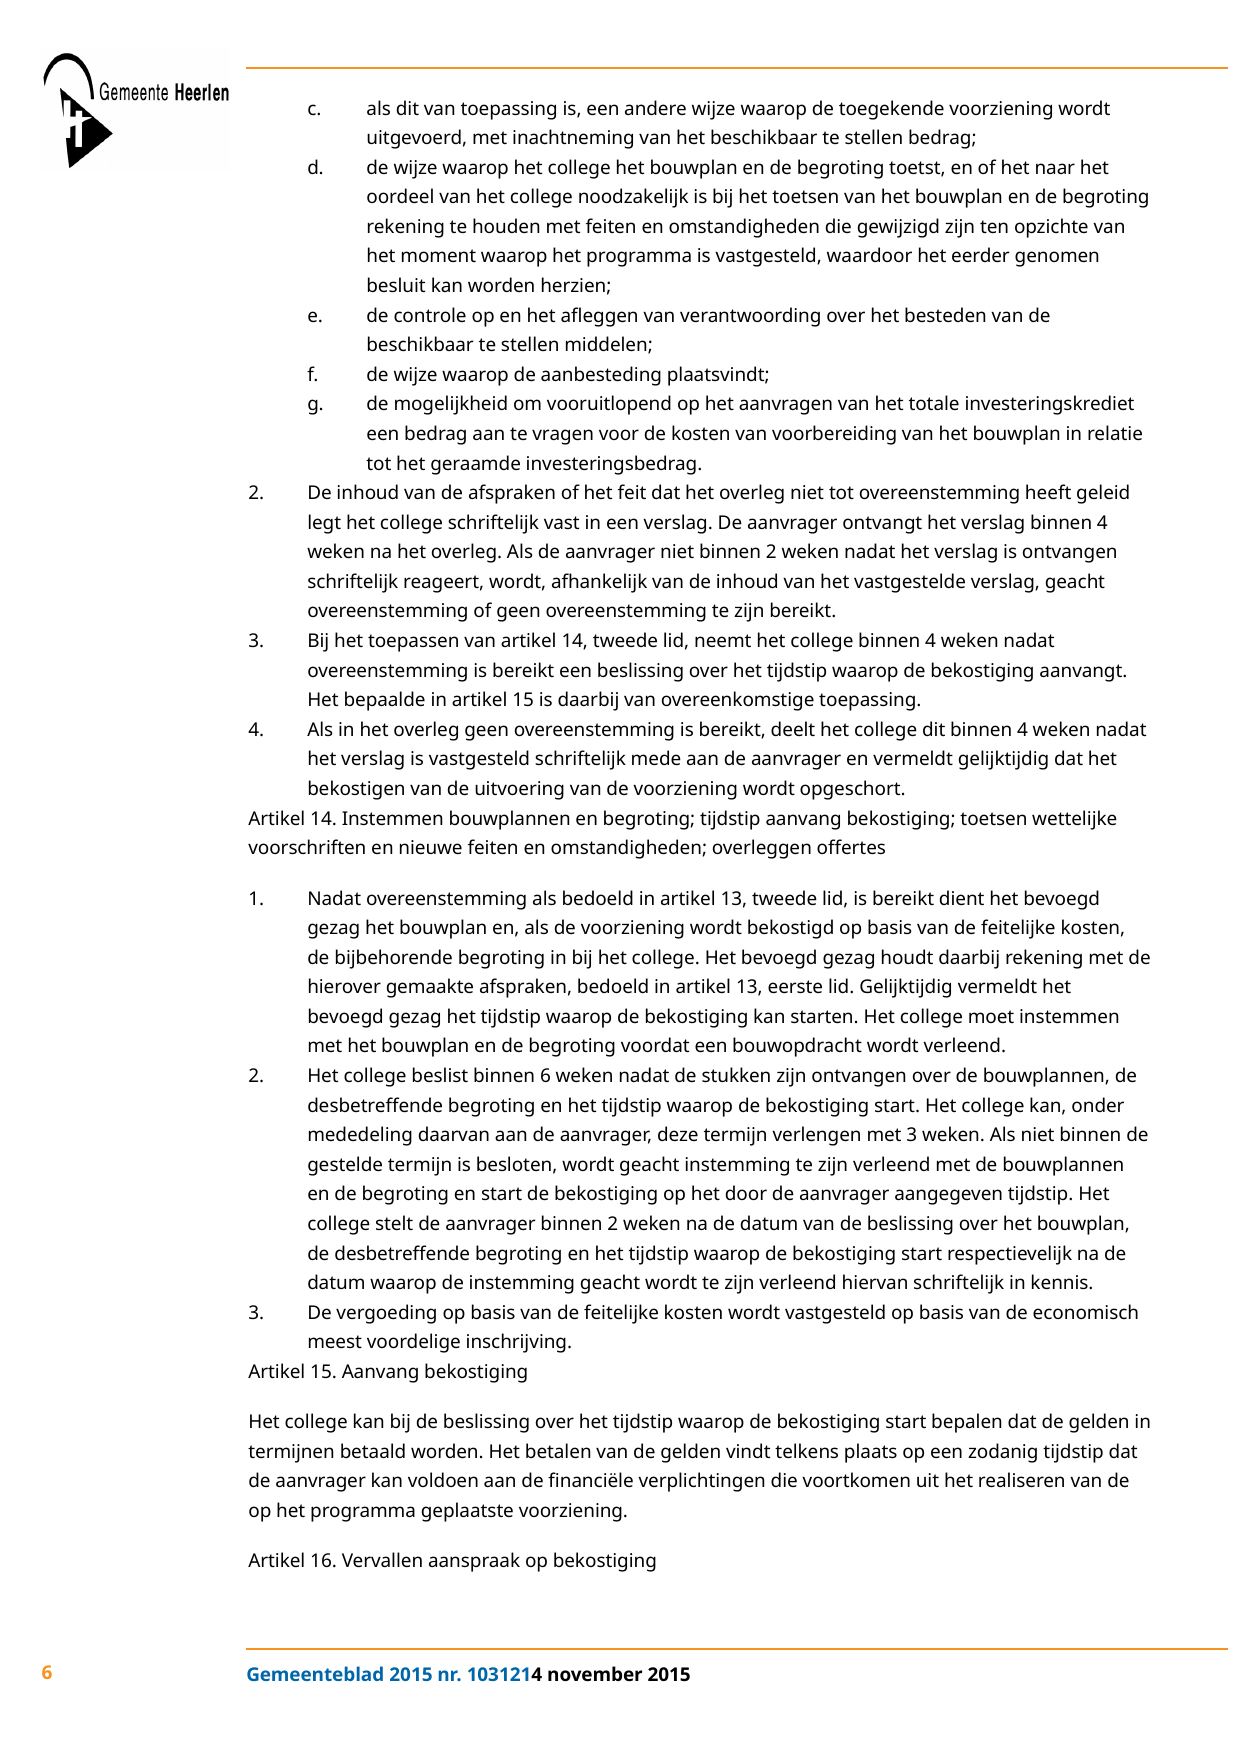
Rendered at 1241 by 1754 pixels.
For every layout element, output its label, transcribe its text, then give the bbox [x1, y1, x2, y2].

list de mogelijkheid om vooruitlopend op het aanvragen van het totale investeringskrediet een bedrag aan te vragen voor de kosten van voorbereiding van het bouwplan in relatie tot het geraamde investeringsbedrag. [307, 391, 1152, 476]
text Artikel 14. Instemmen bouwplannen en begroting; tijdstip aanvang bekostiging; toetsen wettelijke voorschriften en nieuwe feiten en omstandigheden; overleggen offertes [248, 805, 1152, 860]
list Als in het overleg geen overeenstemming is bereikt, deelt het college dit binnen 4 weken nadat het verslag is vastgesteld schriftelijk mede aan de aanvrager en vermeldt gelijktijdig dat het bekostigen van de uitvoering van de voorziening wordt opgeschort. [248, 716, 1152, 801]
text Artikel 16. Vervallen aanspraak op bekostiging [248, 1548, 1152, 1573]
list De vergoeding op basis van de feitelijke kosten wordt vastgesteld op basis van de economisch meest voordelige inschrijving. [248, 1299, 1152, 1354]
list de wijze waarop de aanbesteding plaatsvindt; [307, 361, 1152, 387]
list De inhoud van de afspraken of het feit dat het overleg niet tot overeenstemming heeft geleid legt het college schriftelijk vast in een verslag. De aanvrager ontvangt het verslag binnen 4 weken na het overleg. Als de aanvrager niet binnen 2 weken nadat het verslag is ontvangen schriftelijk reageert, wordt, afhankelijk van de inhoud van het vastgestelde verslag, geacht overeenstemming of geen overeenstemming te zijn bereikt. [248, 479, 1152, 623]
list Nadat overeenstemming als bedoeld in artikel 13, tweede lid, is bereikt dient het bevoegd gezag het bouwplan en, als de voorziening wordt bekostigd op basis van de feitelijke kosten, de bijbehorende begroting in bij het college. Het bevoegd gezag houdt daarbij rekening met de hierover gemaakte afspraken, bedoeld in artikel 13, eerste lid. Gelijktijdig vermeldt het bevoegd gezag het tijdstip waarop de bekostiging kan starten. Het college moet instemmen met het bouwplan en de begroting voordat een bouwopdracht wordt verleend. [248, 885, 1152, 1058]
picture [41, 47, 231, 172]
list Bij het toepassen van artikel 14, tweede lid, neemt het college binnen 4 weken nadat overeenstemming is bereikt een beslissing over het tijdstip waarop de bekostiging aanvangt. Het bepaalde in artikel 15 is daarbij van overeenkomstige toepassing. [248, 627, 1152, 712]
list Het college beslist binnen 6 weken nadat de stukken zijn ontvangen over de bouwplannen, de desbetreffende begroting en het tijdstip waarop de bekostiging start. Het college kan, onder mededeling daarvan aan de aanvrager, deze termijn verlengen met 3 weken. Als niet binnen de gestelde termijn is besloten, wordt geacht instemming te zijn verleend met de bouwplannen en de begroting en start de bekostiging op het door de aanvrager aangegeven tijdstip. Het college stelt de aanvrager binnen 2 weken na de datum van de beslissing over het bouwplan, de desbetreffende begroting en het tijdstip waarop de bekostiging start respectievelijk na de datum waarop de instemming geacht wordt te zijn verleend hiervan schriftelijk in kennis. [248, 1062, 1152, 1295]
text Artikel 15. Aanvang bekostiging [248, 1358, 1152, 1384]
list als dit van toepassing is, een andere wijze waarop de toegekende voorziening wordt uitgevoerd, met inachtneming van het beschikbaar te stellen bedrag; [307, 95, 1152, 150]
text Het college kan bij de beslissing over het tijdstip waarop de bekostiging start bepalen dat de gelden in termijnen betaald worden. Het betalen van de gelden vindt telkens plaats op een zodanig tijdstip dat de aanvrager kan voldoen aan de financiële verplichtingen die voortkomen uit het realiseren van de op het programma geplaatste voorziening. [248, 1408, 1152, 1523]
list de wijze waarop het college het bouwplan en de begroting toetst, en of het naar het oordeel van het college noodzakelijk is bij het toetsen van het bouwplan en de begroting rekening te houden met feiten en omstandigheden die gewijzigd zijn ten opzichte van het moment waarop het programma is vastgesteld, waardoor het eerder genomen besluit kan worden herzien; [307, 154, 1152, 298]
list de controle op en het afleggen van verantwoording over het besteden van de beschikbaar te stellen middelen; [307, 302, 1152, 357]
